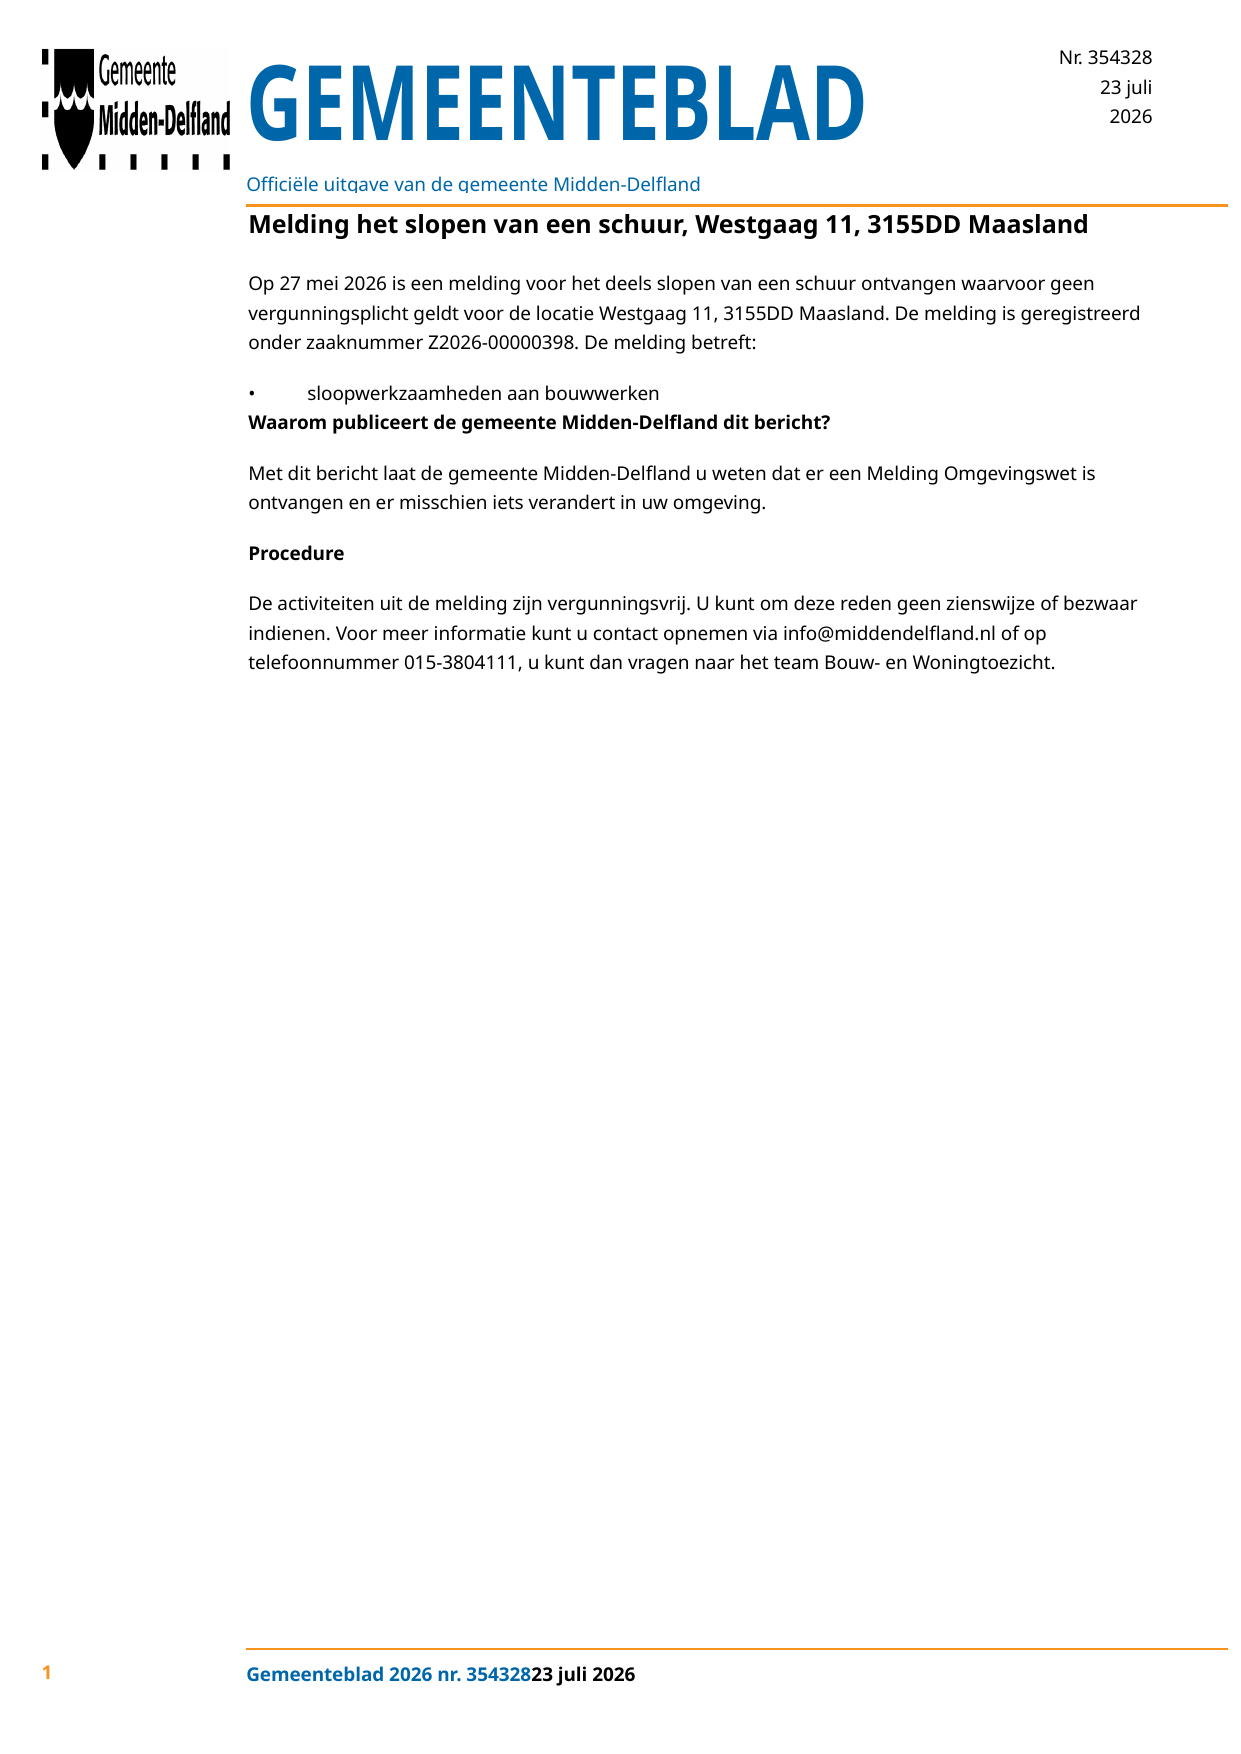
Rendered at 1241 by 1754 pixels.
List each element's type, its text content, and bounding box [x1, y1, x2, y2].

text Melding het slopen van een schuur, Westgaag 11, 3155DD Maasland [248, 207, 1152, 241]
picture [41, 47, 231, 172]
text Op 27 mei 2026 is een melding voor het deels slopen van een schuur ontvangen waarvoor geen vergunningsplicht geldt voor de locatie Westgaag 11, 3155DD Maasland. De melding is geregistreerd onder zaaknummer Z2026-00000398. De melding betreft: [248, 270, 1152, 355]
text Procedure [248, 540, 1152, 566]
list sloopwerkzaamheden aan bouwwerken [248, 380, 1152, 406]
text Waarom publiceert de gemeente Midden-Delfland dit bericht? [248, 409, 1152, 435]
text Met dit bericht laat de gemeente Midden-Delfland u weten dat er een Melding Omgevingswet is ontvangen en er misschien iets verandert in uw omgeving. [248, 460, 1152, 515]
text De activiteiten uit de melding zijn vergunningsvrij. U kunt om deze reden geen zienswijze of bezwaar indienen. Voor meer informatie kunt u contact opnemen via info@middendelfland.nl of op telefoonnummer 015-3804111, u kunt dan vragen naar het team Bouw- en Woningtoezicht. [248, 590, 1152, 675]
